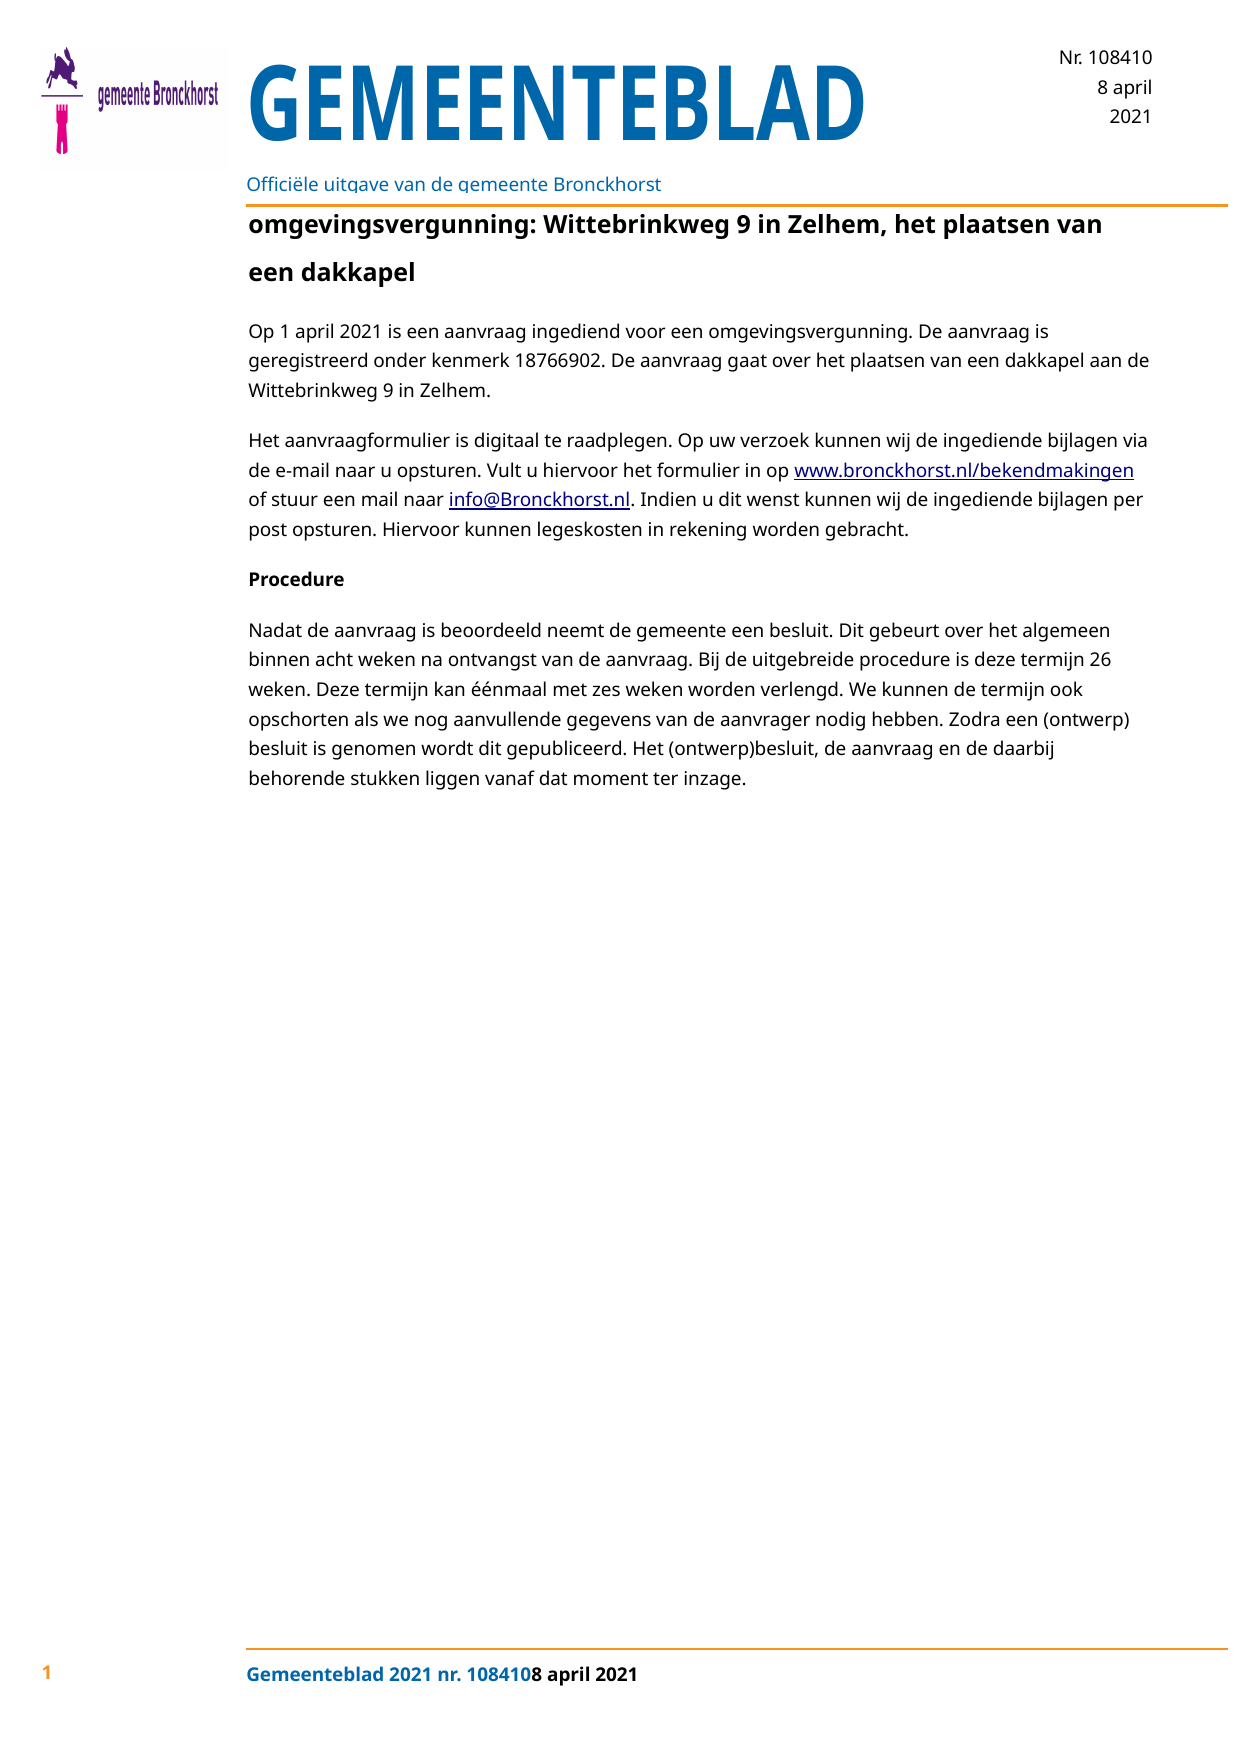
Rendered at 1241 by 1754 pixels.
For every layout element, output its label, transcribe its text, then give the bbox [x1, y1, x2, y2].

text Procedure [248, 567, 1152, 592]
text omgevingsvergunning: Wittebrinkweg 9 in Zelhem, het plaatsen van een dakkapel [248, 207, 1152, 288]
text Op 1 april 2021 is een aanvraag ingediend voor een omgevingsvergunning. De aanvraag is geregistreerd onder kenmerk 18766902. De aanvraag gaat over het plaatsen van een dakkapel aan de Wittebrinkweg 9 in Zelhem. [248, 318, 1152, 403]
text Nadat de aanvraag is beoordeeld neemt de gemeente een besluit. Dit gebeurt over het algemeen binnen acht weken na ontvangst van de aanvraag. Bij de uitgebreide procedure is deze termijn 26 weken. Deze termijn kan éénmaal met zes weken worden verlengd. We kunnen de termijn ook opschorten als we nog aanvullende gegevens van de aanvrager nodig hebben. Zodra een (ontwerp) besluit is genomen wordt dit gepubliceerd. Het (ontwerp)besluit, de aanvraag en de daarbij behorende stukken liggen vanaf dat moment ter inzage. [248, 617, 1152, 791]
picture [41, 47, 231, 172]
text Het aanvraagformulier is digitaal te raadplegen. Op uw verzoek kunnen wij de ingediende bijlagen via de e-mail naar u opsturen. Vult u hiervoor het formulier in op www.bronckhorst.nl/bekendmakingen of stuur een mail naar info@Bronckhorst.nl. Indien u dit wenst kunnen wij de ingediende bijlagen per post opsturen. Hiervoor kunnen legeskosten in rekening worden gebracht. [248, 427, 1152, 542]
